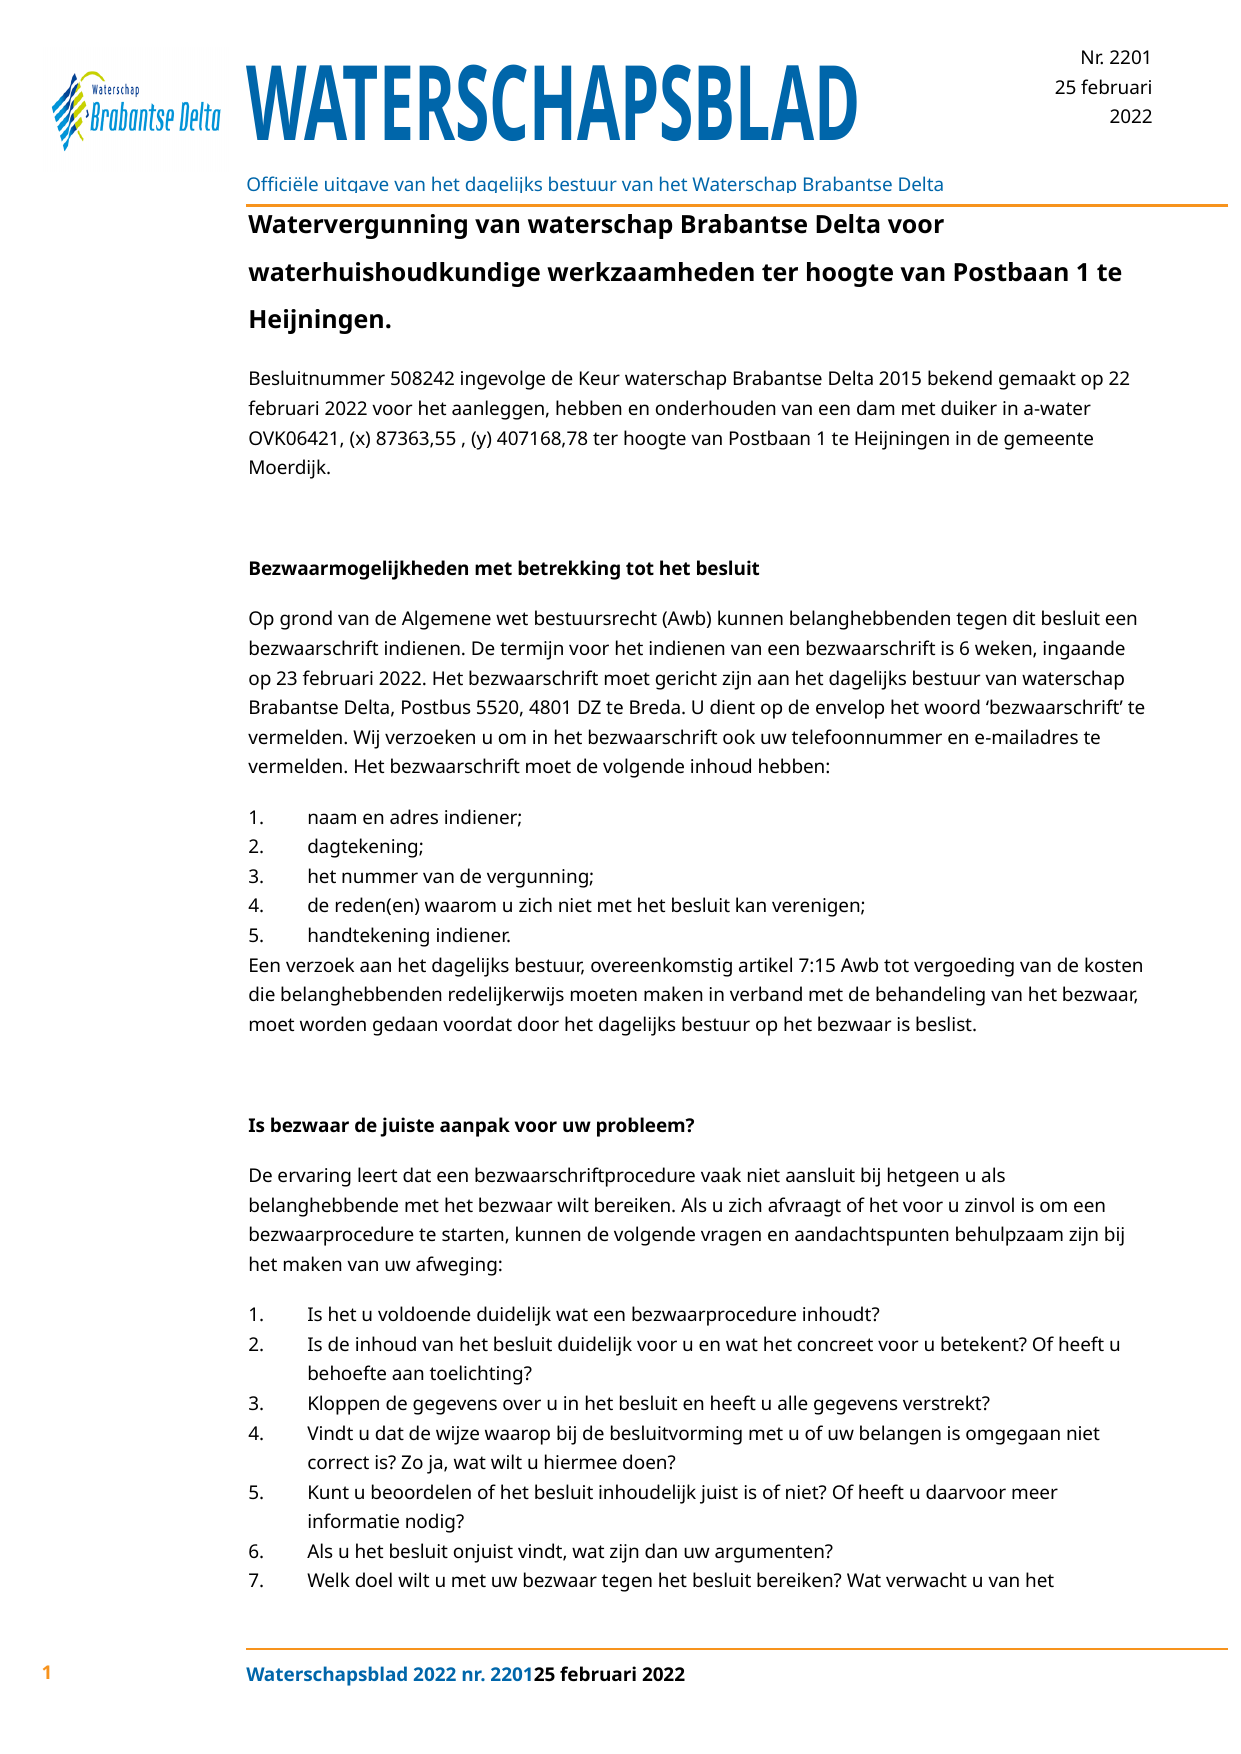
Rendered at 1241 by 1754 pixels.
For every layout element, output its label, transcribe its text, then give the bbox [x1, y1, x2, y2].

list Vindt u dat de wijze waarop bij de besluitvorming met u of uw belangen is omgegaan niet correct is? Zo ja, wat wilt u hiermee doen? [248, 1420, 1152, 1475]
list Is het u voldoende duidelijk wat een bezwaarprocedure inhoudt? [248, 1301, 1152, 1327]
text Besluitnummer 508242 ingevolge de Keur waterschap Brabantse Delta 2015 bekend gemaakt op 22 februari 2022 voor het aanleggen, hebben en onderhouden van een dam met duiker in a-water OVK06421, (x) 87363,55 , (y) 407168,78 ter hoogte van Postbaan 1 te Heijningen in de gemeente Moerdijk. [248, 366, 1152, 480]
list dagtekening; [248, 833, 1152, 859]
list handtekening indiener. [248, 922, 1152, 948]
text Op grond van de Algemene wet bestuursrecht (Awb) kunnen belanghebbenden tegen dit besluit een bezwaarschrift indienen. De termijn voor het indienen van een bezwaarschrift is 6 weken, ingaande op 23 februari 2022. Het bezwaarschrift moet gericht zijn aan het dagelijks bestuur van waterschap Brabantse Delta, Postbus 5520, 4801 DZ te Breda. U dient op de envelop het woord ‘bezwaarschrift’ te vermelden. Wij verzoeken u om in het bezwaarschrift ook uw telefoonnummer en e‑mailadres te vermelden. Het bezwaarschrift moet de volgende inhoud hebben: [248, 606, 1152, 779]
list Is de inhoud van het besluit duidelijk voor u en wat het concreet voor u betekent? Of heeft u behoefte aan toelichting? [248, 1331, 1152, 1386]
list Kloppen de gegevens over u in het besluit en heeft u alle gegevens verstrekt? [248, 1390, 1152, 1416]
text Bezwaarmogelijkheden met betrekking tot het besluit [248, 555, 1152, 581]
picture [41, 47, 231, 172]
text Watervergunning van waterschap Brabantse Delta voor waterhuishoudkundige werkzaamheden ter hoogte van Postbaan 1 te Heijningen. [248, 207, 1152, 336]
text De ervaring leert dat een bezwaarschriftprocedure vaak niet aansluit bij hetgeen u als belanghebbende met het bezwaar wilt bereiken. Als u zich afvraagt of het voor u zinvol is om een bezwaarprocedure te starten, kunnen de volgende vragen en aandachtspunten behulpzaam zijn bij het maken van uw afweging: [248, 1162, 1152, 1277]
list Welk doel wilt u met uw bezwaar tegen het besluit bereiken? Wat verwacht u van het [248, 1568, 1152, 1593]
list Als u het besluit onjuist vindt, wat zijn dan uw argumenten? [248, 1538, 1152, 1564]
text Is bezwaar de juiste aanpak voor uw probleem? [248, 1112, 1152, 1137]
list het nummer van de vergunning; [248, 863, 1152, 889]
list de reden(en) waarom u zich niet met het besluit kan verenigen; [248, 893, 1152, 918]
text Een verzoek aan het dagelijks bestuur, overeenkomstig artikel 7:15 Awb tot vergoeding van de kosten die belanghebbenden redelijkerwijs moeten maken in verband met de behandeling van het bezwaar, moet worden gedaan voordat door het dagelijks bestuur op het bezwaar is beslist. [248, 952, 1152, 1037]
list Kunt u beoordelen of het besluit inhoudelijk juist is of niet? Of heeft u daarvoor meer informatie nodig? [248, 1479, 1152, 1534]
list naam en adres indiener; [248, 804, 1152, 829]
